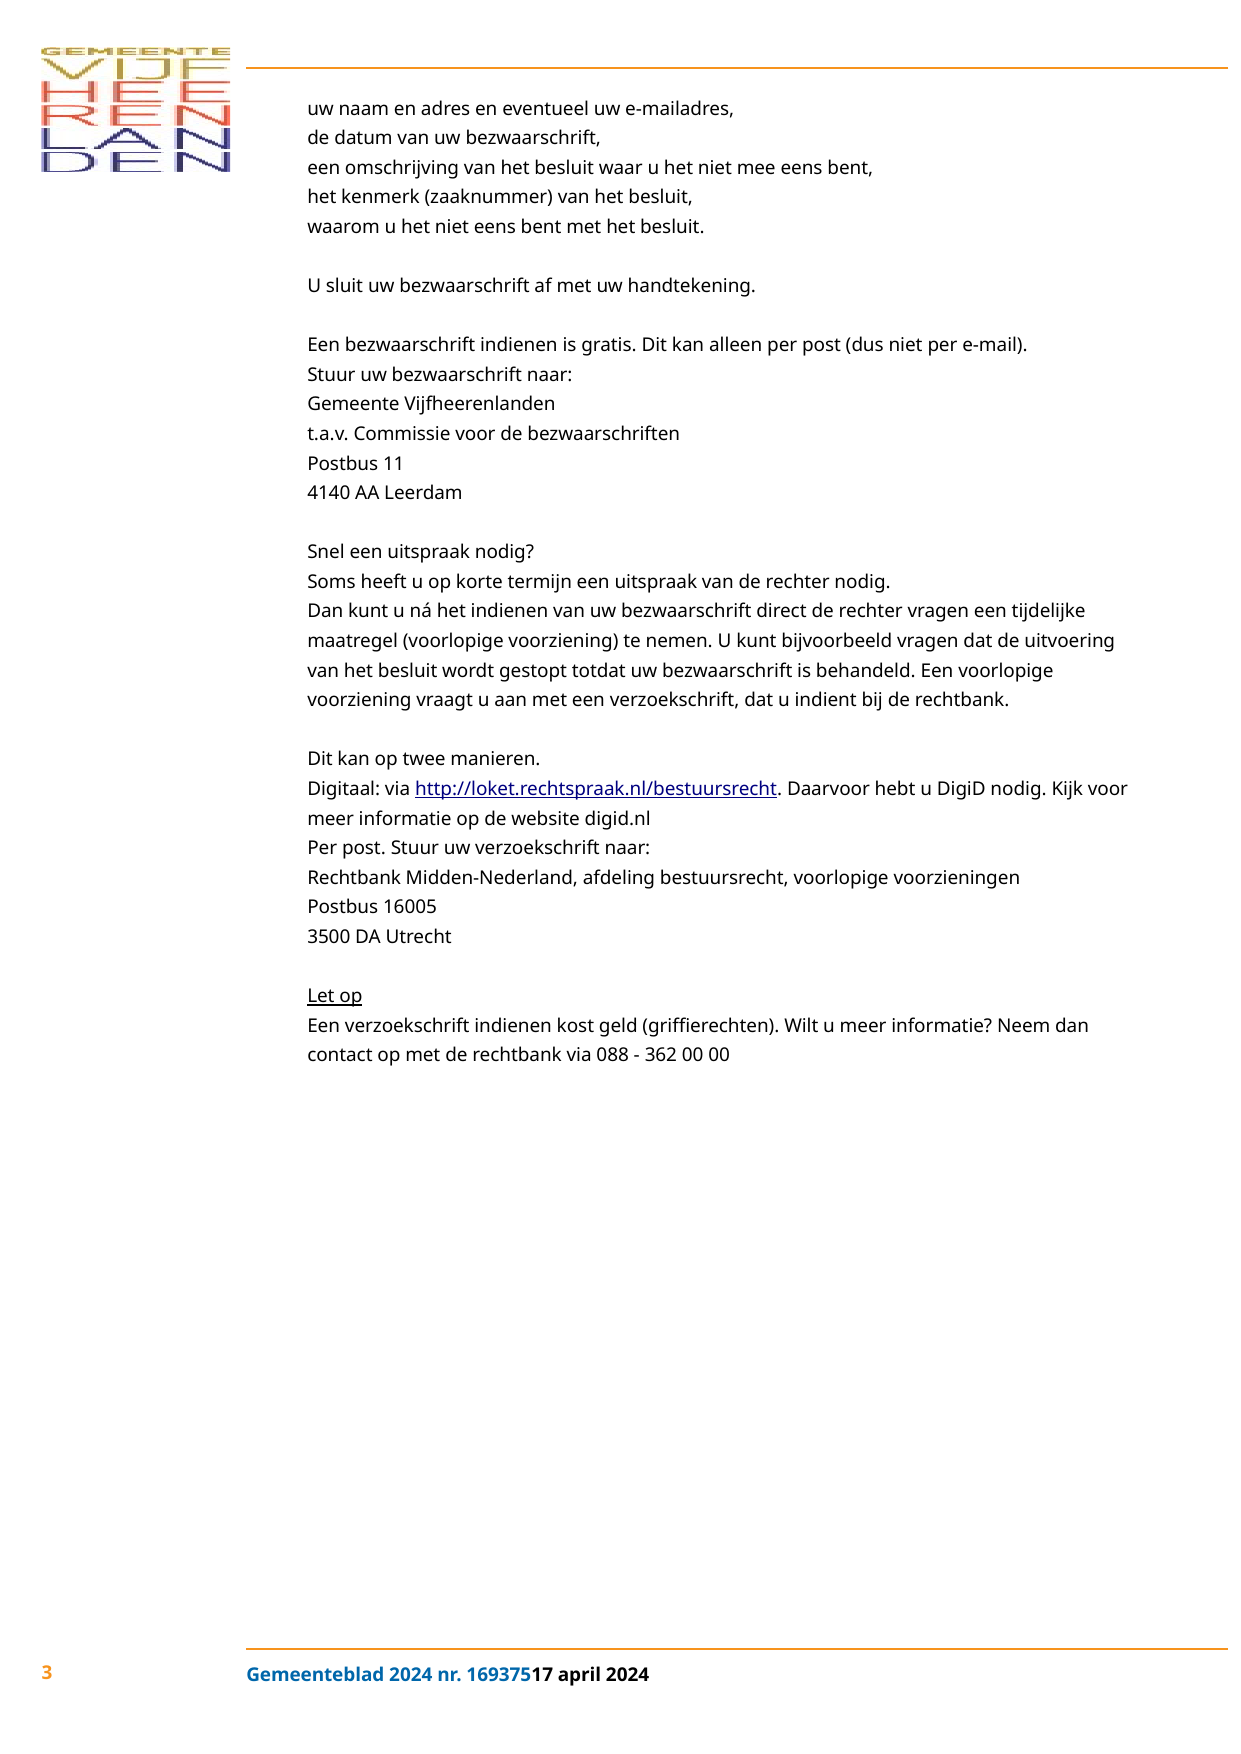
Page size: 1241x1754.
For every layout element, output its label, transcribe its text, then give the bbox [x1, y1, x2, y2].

list het kenmerk (zaaknummer) van het besluit, [248, 183, 1152, 209]
list Dan kunt u ná het indienen van uw bezwaarschrift direct de rechter vragen een tijdelijke maatregel (voorlopige voorziening) te nemen. U kunt bijvoorbeeld vragen dat de uitvoering van het besluit wordt gestopt totdat uw bezwaarschrift is behandeld. Een voorlopige voorziening vraagt u aan met een verzoekschrift, dat u indient bij de rechtbank. [248, 598, 1152, 712]
list Stuur uw bezwaarschrift naar: [248, 361, 1152, 387]
list Een verzoekschrift indienen kost geld (griffierechten). Wilt u meer informatie? Neem dan contact op met de rechtbank via 088 - 362 00 00 [248, 1012, 1152, 1067]
list U sluit uw bezwaarschrift af met uw handtekening. [248, 272, 1152, 298]
list Dit kan op twee manieren. [248, 746, 1152, 771]
list Een bezwaarschrift indienen is gratis. Dit kan alleen per post (dus niet per e-mail). [248, 331, 1152, 357]
list Postbus 16005 [248, 893, 1152, 919]
list Soms heeft u op korte termijn een uitspraak van de rechter nodig. [248, 568, 1152, 594]
picture [41, 47, 231, 172]
list 4140 AA Leerdam [248, 479, 1152, 505]
list de datum van uw bezwaarschrift, [248, 124, 1152, 150]
list een omschrijving van het besluit waar u het niet mee eens bent, [248, 154, 1152, 180]
list Digitaal: via http://loket.rechtspraak.nl/bestuursrecht. Daarvoor hebt u DigiD nodig. Kijk voor meer informatie op de website digid.nl [248, 775, 1152, 831]
list uw naam en adres en eventueel uw e-mailadres, [248, 95, 1152, 121]
list Postbus 11 [248, 450, 1152, 476]
list Snel een uitspraak nodig? [248, 538, 1152, 564]
list Per post. Stuur uw verzoekschrift naar: [248, 834, 1152, 860]
list Gemeente Vijfheerenlanden [248, 391, 1152, 416]
list waarom u het niet eens bent met het besluit. [248, 213, 1152, 239]
list t.a.v. Commissie voor de bezwaarschriften [248, 420, 1152, 446]
list Rechtbank Midden-Nederland, afdeling bestuursrecht, voorlopige voorzieningen [248, 864, 1152, 890]
list 3500 DA Utrecht [248, 923, 1152, 949]
list Let op [248, 982, 1152, 1008]
